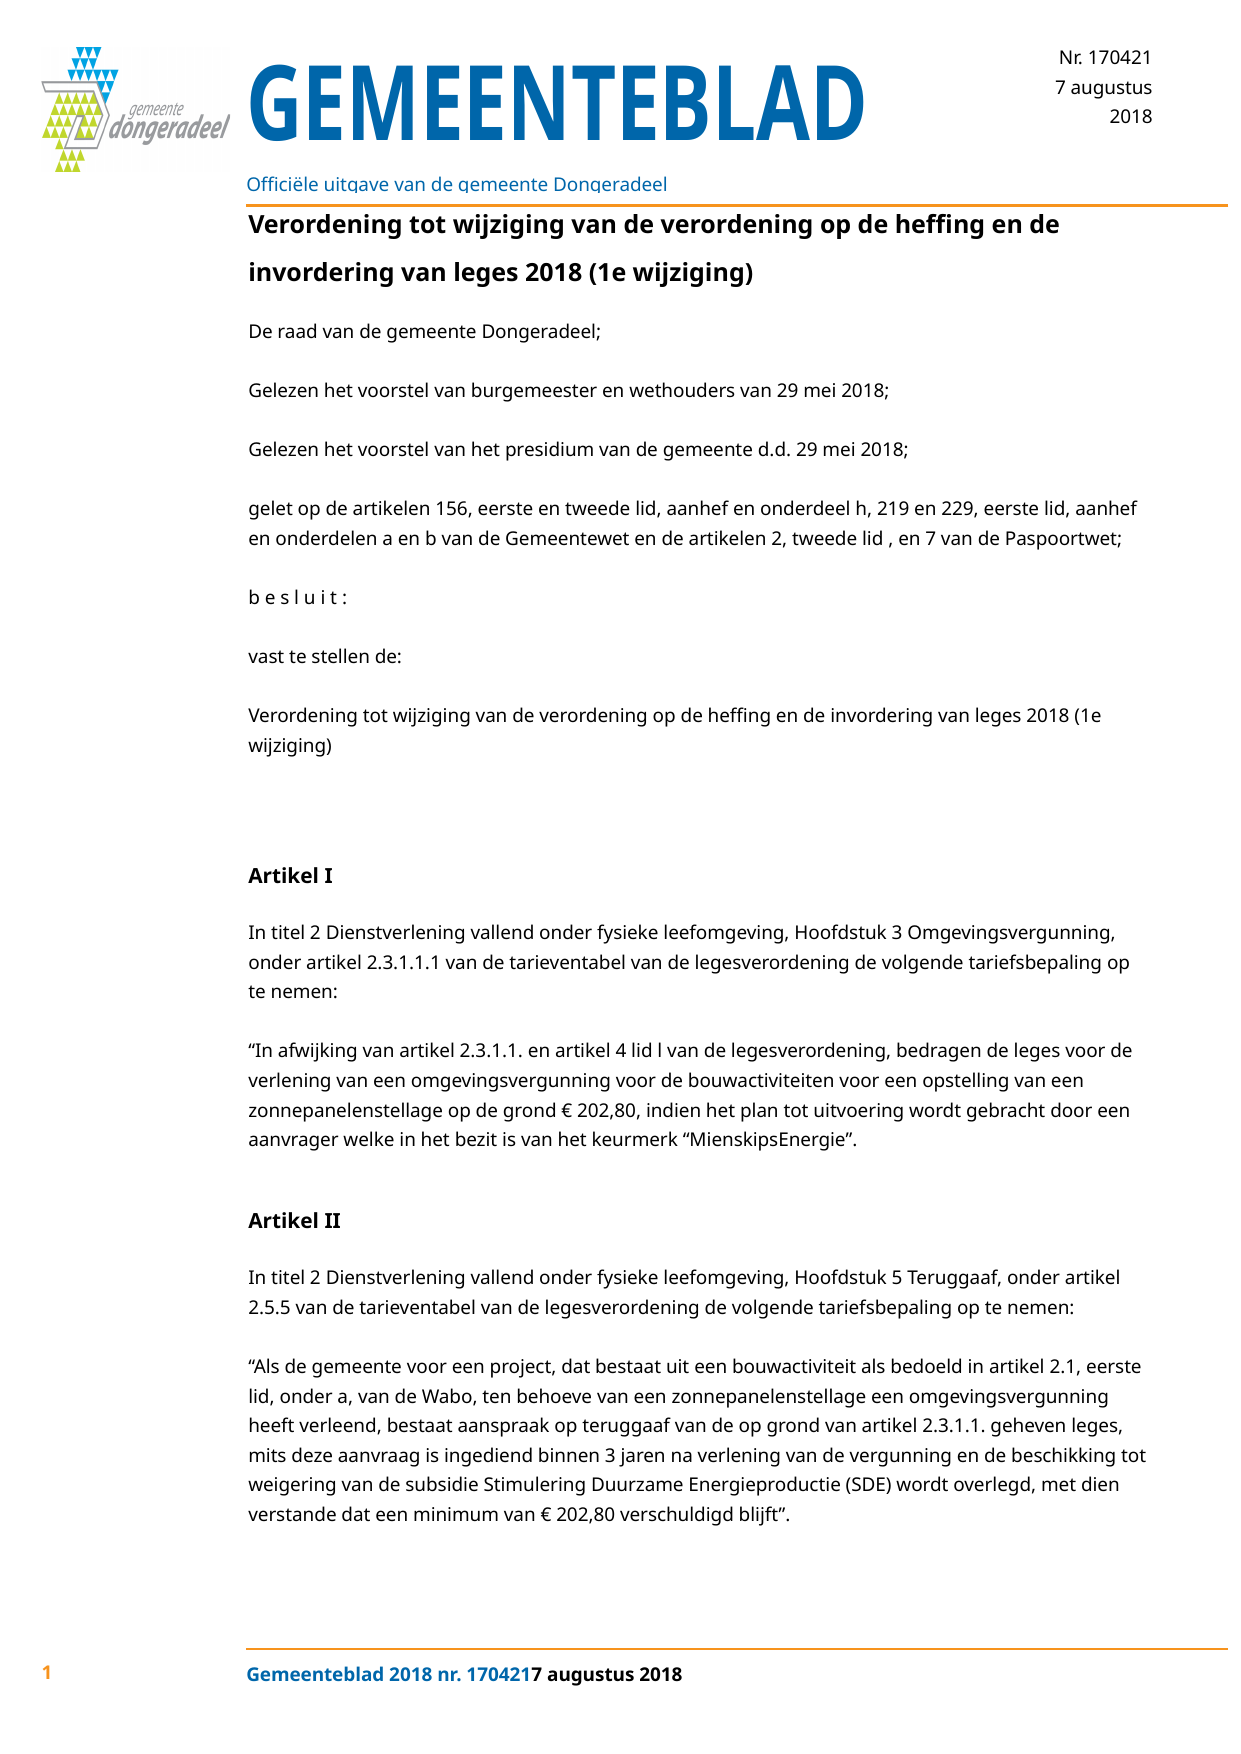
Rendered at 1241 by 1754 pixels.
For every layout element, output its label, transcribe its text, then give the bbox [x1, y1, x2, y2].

text gelet op de artikelen 156, eerste en tweede lid, aanhef en onderdeel h, 219 en 229, eerste lid, aanhef en onderdelen a en b van de Gemeentewet en de artikelen 2, tweede lid , en 7 van de Paspoortwet; [248, 495, 1152, 551]
text Artikel I [248, 861, 1152, 890]
text In titel 2 Dienstverlening vallend onder fysieke leefomgeving, Hoofdstuk 3 Omgevingsvergunning, onder artikel 2.3.1.1.1 van de tarieventabel van de legesverordening de volgende tariefsbepaling op te nemen: [248, 919, 1152, 1004]
text De raad van de gemeente Dongeradeel; [248, 318, 1152, 344]
picture [41, 47, 231, 172]
text Artikel II [248, 1206, 1152, 1235]
picture [99, 72, 104, 80]
text “In afwijking van artikel 2.3.1.1. en artikel 4 lid l van de legesverordening, bedragen de leges voor de verlening van een omgevingsvergunning voor de bouwactiviteiten voor een opstelling van een zonnepanelenstellage op de grond € 202,80, indien het plan tot uitvoering wordt gebracht door een aanvrager welke in het bezit is van het keurmerk “MienskipsEnergie”. [248, 1038, 1152, 1152]
text In titel 2 Dienstverlening vallend onder fysieke leefomgeving, Hoofdstuk 5 Teruggaaf, onder artikel 2.5.5 van de tarieventabel van de legesverordening de volgende tariefsbepaling op te nemen: [248, 1264, 1152, 1320]
text b e s l u i t : [248, 584, 1152, 610]
text Verordening tot wijziging van de verordening op de heffing en de invordering van leges 2018 (1e wijziging) [248, 207, 1152, 288]
text vast te stellen de: [248, 643, 1152, 669]
text Verordening tot wijziging van de verordening op de heffing en de invordering van leges 2018 (1e wijziging) [248, 702, 1152, 758]
text Gelezen het voorstel van het presidium van de gemeente d.d. 29 mei 2018; [248, 436, 1152, 462]
text “Als de gemeente voor een project, dat bestaat uit een bouwactiviteit als bedoeld in artikel 2.1, eerste lid, onder a, van de Wabo, ten behoeve van een zonnepanelenstellage een omgevingsvergunning heeft verleend, bestaat aanspraak op teruggaaf van de op grond van artikel 2.3.1.1. geheven leges, mits deze aanvraag is ingediend binnen 3 jaren na verlening van de vergunning en de beschikking tot weigering van de subsidie Stimulering Duurzame Energieproductie (SDE) wordt overlegd, met dien verstande dat een minimum van € 202,80 verschuldigd blijft”. [248, 1353, 1152, 1527]
picture [107, 73, 113, 80]
text Gelezen het voorstel van burgemeester en wethouders van 29 mei 2018; [248, 377, 1152, 403]
